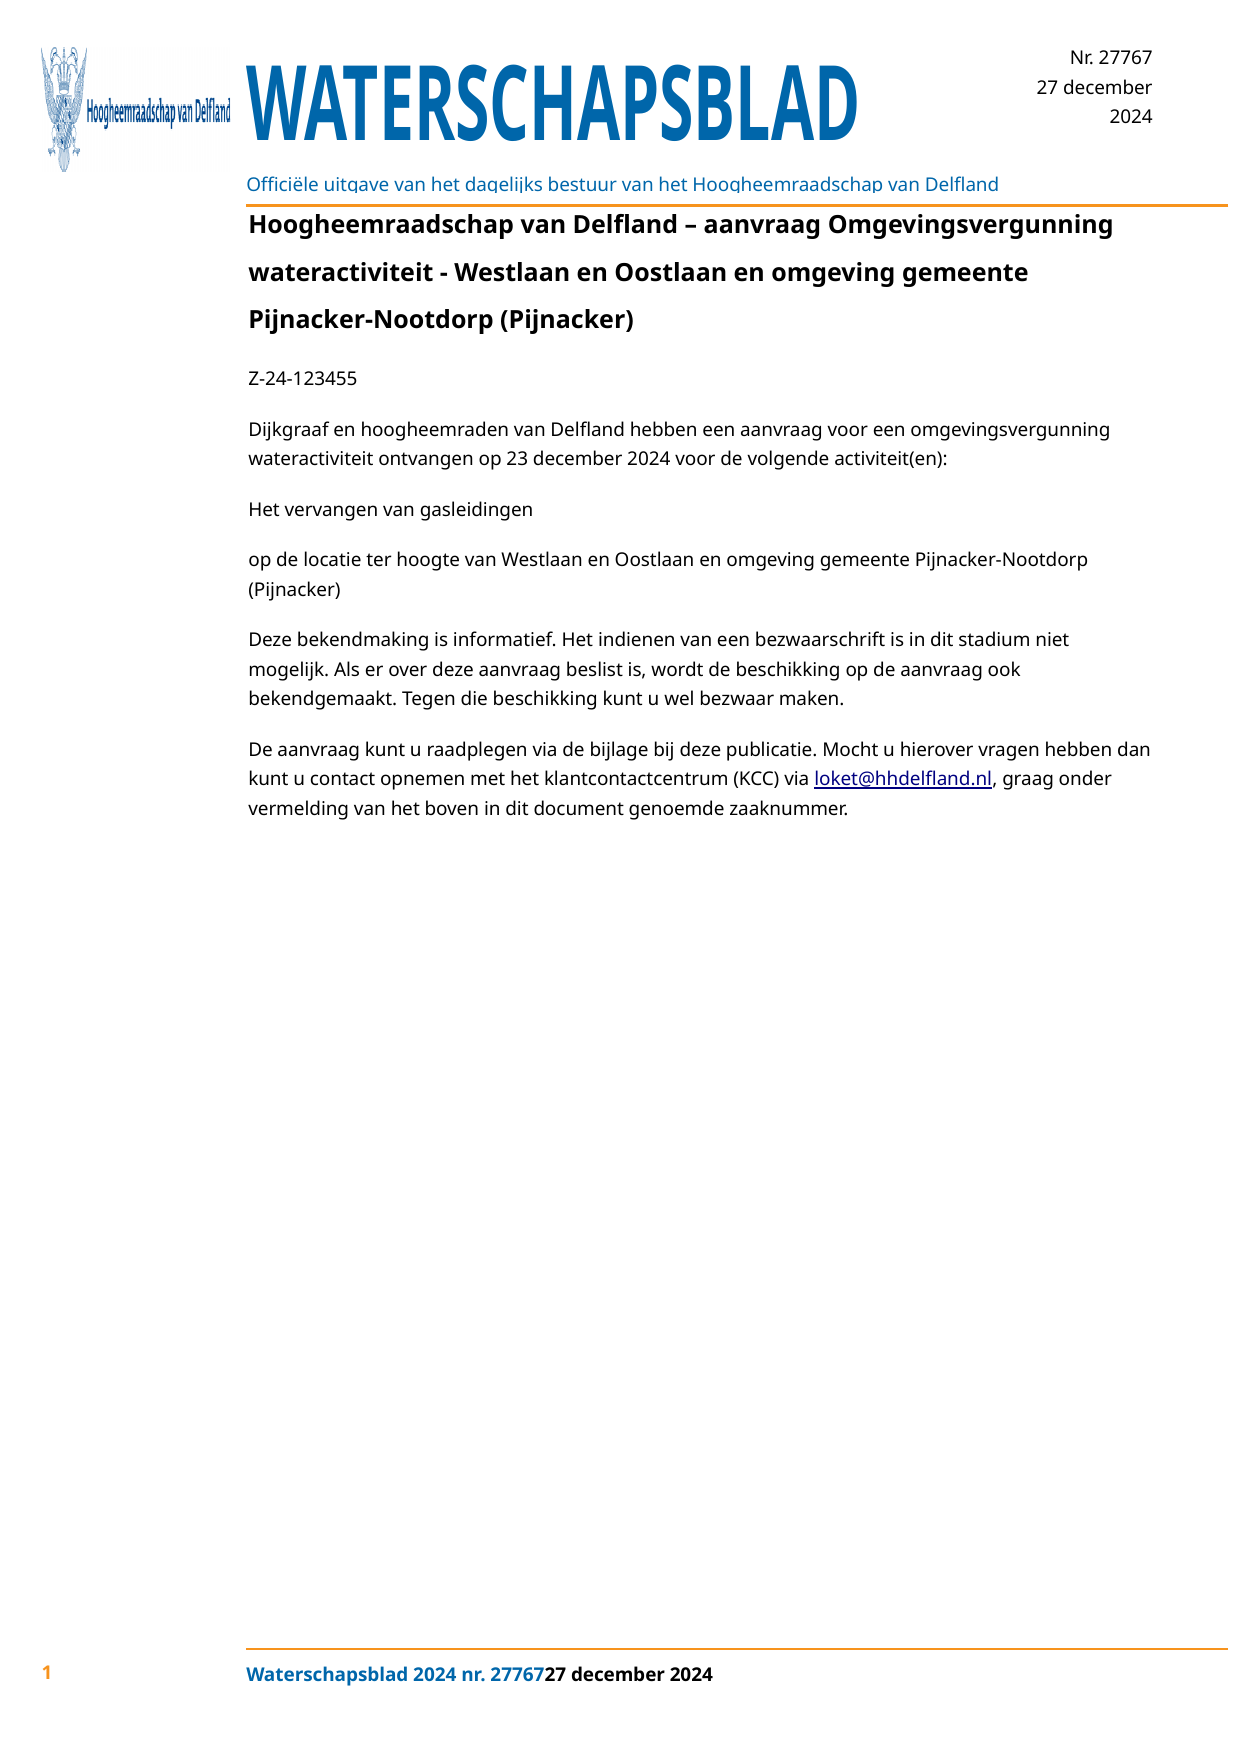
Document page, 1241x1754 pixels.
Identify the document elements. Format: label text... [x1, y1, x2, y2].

text De aanvraag kunt u raadplegen via de bijlage bij deze publicatie. Mocht u hierover vragen hebben dan kunt u contact opnemen met het klantcontactcentrum (KCC) via loket@hhdelfland.nl, graag onder vermelding van het boven in dit document genoemde zaaknummer. [248, 736, 1152, 821]
text Hoogheemraadschap van Delfland – aanvraag Omgevingsvergunning wateractiviteit - Westlaan en Oostlaan en omgeving gemeente Pijnacker-Nootdorp (Pijnacker) [248, 207, 1152, 336]
text op de locatie ter hoogte van Westlaan en Oostlaan en omgeving gemeente Pijnacker-Nootdorp (Pijnacker) [248, 546, 1152, 602]
text Het vervangen van gasleidingen [248, 496, 1152, 522]
text Deze bekendmaking is informatief. Het indienen van een bezwaarschrift is in dit stadium niet mogelijk. Als er over deze aanvraag beslist is, wordt de beschikking op de aanvraag ook bekendgemaakt. Tegen die beschikking kunt u wel bezwaar maken. [248, 626, 1152, 711]
text Z-24-123455 [248, 366, 1152, 391]
text Dijkgraaf en hoogheemraden van Delfland hebben een aanvraag voor een omgevingsvergunning wateractiviteit ontvangen op 23 december 2024 voor de volgende activiteit(en): [248, 416, 1152, 471]
picture [41, 47, 231, 172]
